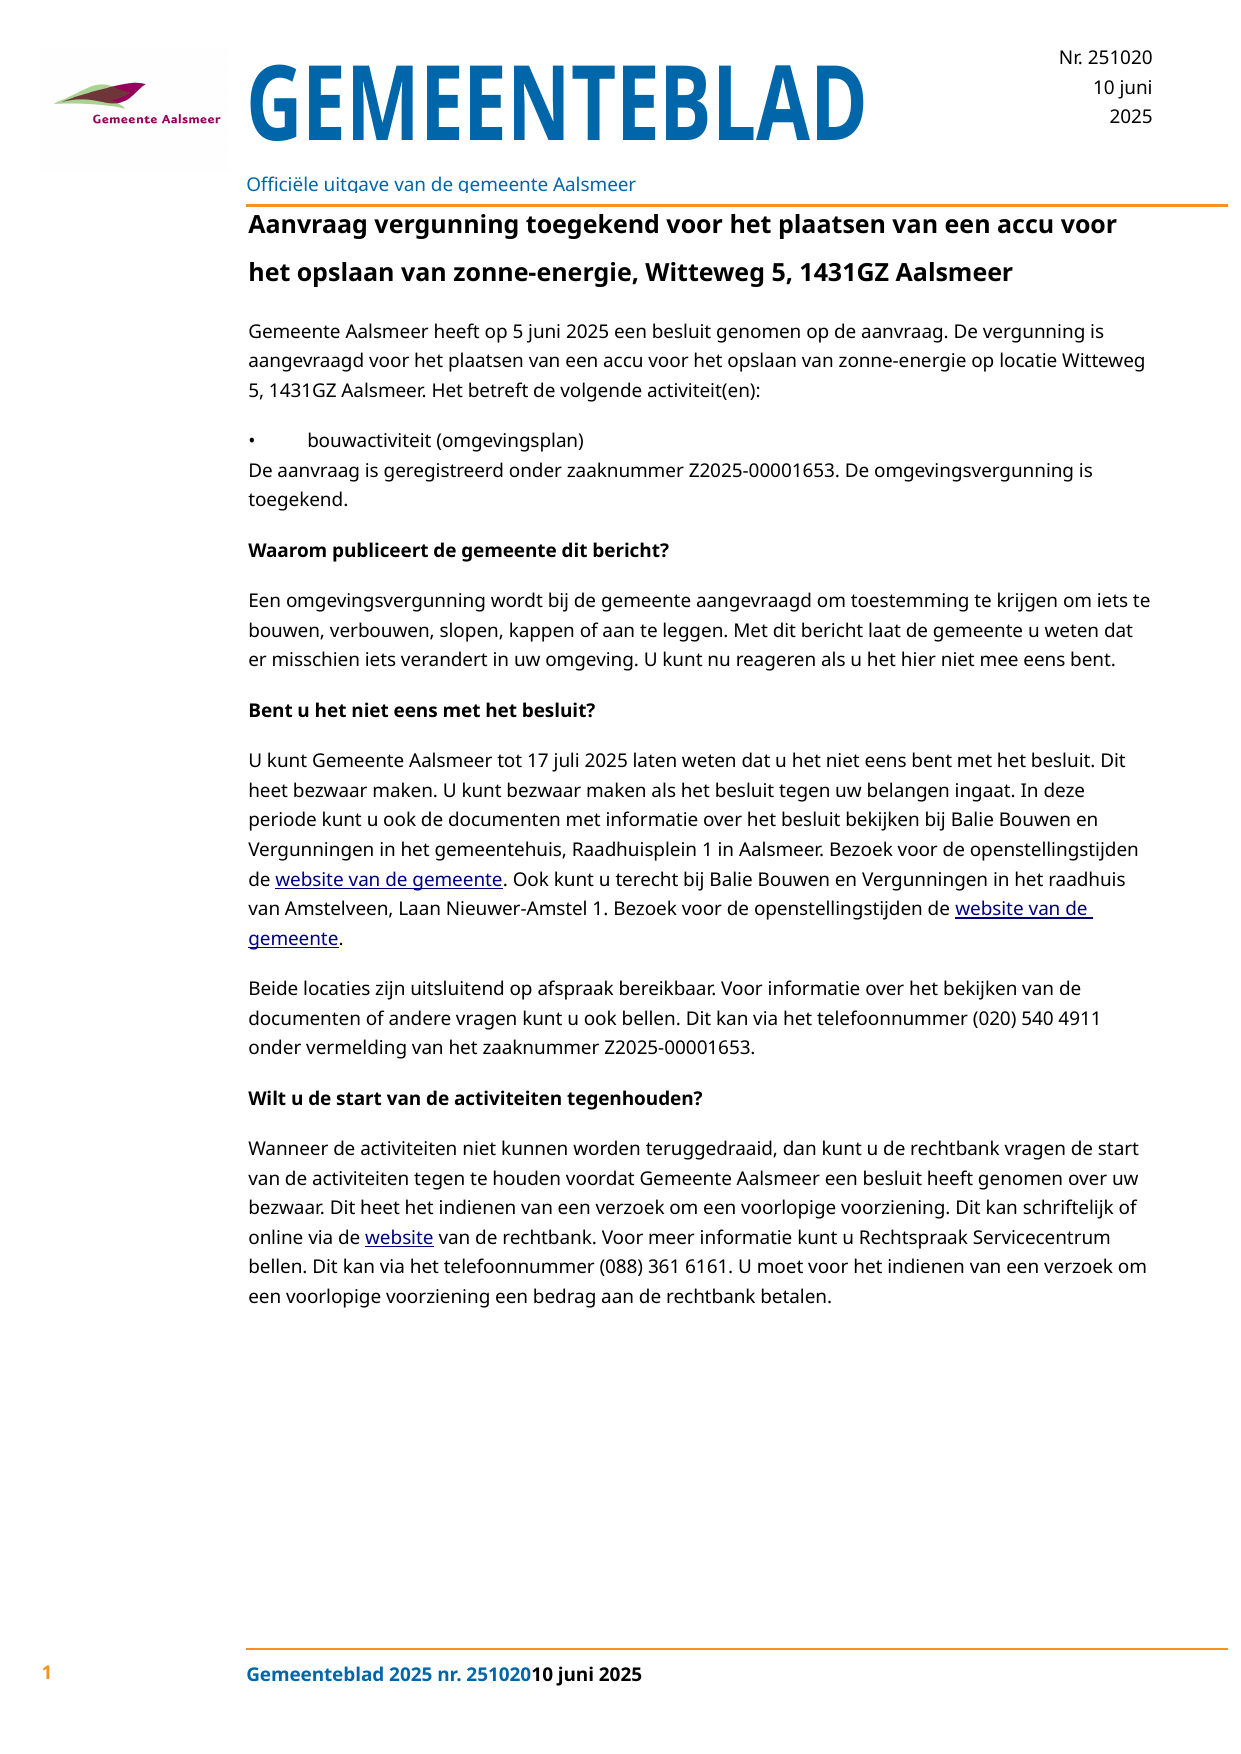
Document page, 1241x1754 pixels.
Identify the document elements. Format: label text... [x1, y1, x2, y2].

text Beide locaties zijn uitsluitend op afspraak bereikbaar. Voor informatie over het bekijken van de documenten of andere vragen kunt u ook bellen. Dit kan via het telefoonnummer (020) 540 4911 onder vermelding van het zaaknummer Z2025-00001653. [248, 975, 1152, 1060]
text Aanvraag vergunning toegekend voor het plaatsen van een accu voor het opslaan van zonne-energie, Witteweg 5, 1431GZ Aalsmeer [248, 207, 1152, 288]
text De aanvraag is geregistreerd onder zaaknummer Z2025-00001653. De omgevingsvergunning is toegekend. [248, 457, 1152, 512]
text Waarom publiceert de gemeente dit bericht? [248, 537, 1152, 563]
list bouwactiviteit (omgevingsplan) [248, 427, 1152, 453]
text Gemeente Aalsmeer heeft op 5 juni 2025 een besluit genomen op de aanvraag. De vergunning is aangevraagd voor het plaatsen van een accu voor het opslaan van zonne-energie op locatie Witteweg 5, 1431GZ Aalsmeer. Het betreft de volgende activiteit(en): [248, 318, 1152, 403]
text Bent u het niet eens met het besluit? [248, 697, 1152, 723]
picture [41, 47, 231, 172]
text Wanneer de activiteiten niet kunnen worden teruggedraaid, dan kunt u de rechtbank vragen de start van de activiteiten tegen te houden voordat Gemeente Aalsmeer een besluit heeft genomen over uw bezwaar. Dit heet het indienen van een verzoek om een voorlopige voorziening. Dit kan schriftelijk of online via de website van de rechtbank. Voor meer informatie kunt u Rechtspraak Servicecentrum bellen. Dit kan via het telefoonnummer (088) 361 6161. U moet voor het indienen van een verzoek om een voorlopige voorziening een bedrag aan de rechtbank betalen. [248, 1135, 1152, 1309]
text U kunt Gemeente Aalsmeer tot 17 juli 2025 laten weten dat u het niet eens bent met het besluit. Dit heet bezwaar maken. U kunt bezwaar maken als het besluit tegen uw belangen ingaat. In deze periode kunt u ook de documenten met informatie over het besluit bekijken bij Balie Bouwen en Vergunningen in het gemeentehuis, Raadhuisplein 1 in Aalsmeer. Bezoek voor de openstellingstijden de website van de gemeente. Ook kunt u terecht bij Balie Bouwen en Vergunningen in het raadhuis van Amstelveen, Laan Nieuwer-Amstel 1. Bezoek voor de openstellingstijden de website van de gemeente. [248, 747, 1152, 951]
text Wilt u de start van de activiteiten tegenhouden? [248, 1085, 1152, 1111]
text Een omgevingsvergunning wordt bij de gemeente aangevraagd om toestemming te krijgen om iets te bouwen, verbouwen, slopen, kappen of aan te leggen. Met dit bericht laat de gemeente u weten dat er misschien iets verandert in uw omgeving. U kunt nu reageren als u het hier niet mee eens bent. [248, 587, 1152, 672]
